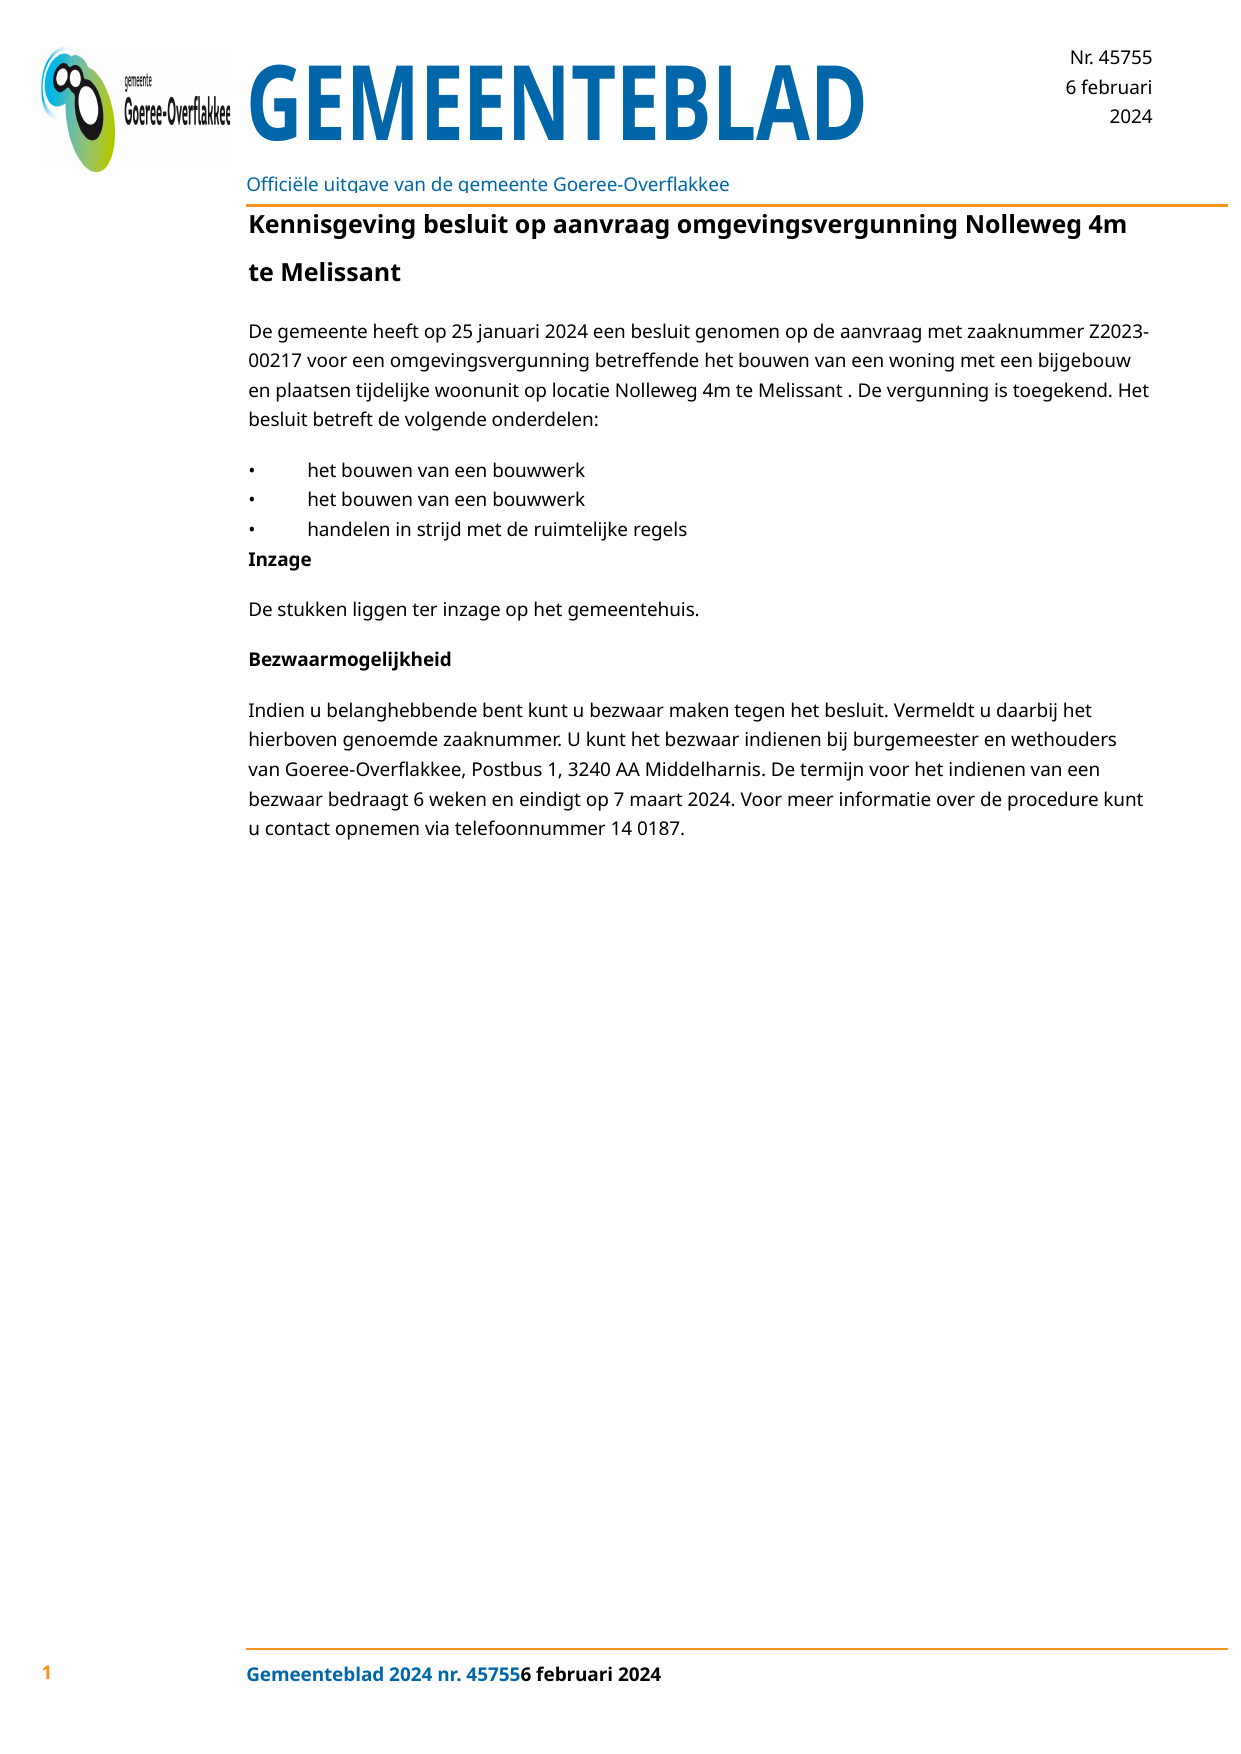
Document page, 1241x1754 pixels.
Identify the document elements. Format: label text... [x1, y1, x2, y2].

list het bouwen van een bouwwerk [248, 457, 1152, 483]
text De stukken liggen ter inzage op het gemeentehuis. [248, 596, 1152, 622]
text Inzage [248, 546, 1152, 572]
picture [41, 47, 231, 172]
list het bouwen van een bouwwerk [248, 487, 1152, 512]
text De gemeente heeft op 25 januari 2024 een besluit genomen op de aanvraag met zaaknummer Z2023-00217 voor een omgevingsvergunning betreffende het bouwen van een woning met een bijgebouw en plaatsen tijdelijke woonunit op locatie Nolleweg 4m te Melissant . De vergunning is toegekend. Het besluit betreft de volgende onderdelen: [248, 318, 1152, 432]
text Bezwaarmogelijkheid [248, 647, 1152, 672]
list handelen in strijd met de ruimtelijke regels [248, 516, 1152, 542]
text Kennisgeving besluit op aanvraag omgevingsvergunning Nolleweg 4m te Melissant [248, 207, 1152, 288]
text Indien u belanghebbende bent kunt u bezwaar maken tegen het besluit. Vermeldt u daarbij het hierboven genoemde zaaknummer. U kunt het bezwaar indienen bij burgemeester en wethouders van Goeree-Overflakkee, Postbus 1, 3240 AA Middelharnis. De termijn voor het indienen van een bezwaar bedraagt 6 weken en eindigt op 7 maart 2024. Voor meer informatie over de procedure kunt u contact opnemen via telefoonnummer 14 0187. [248, 697, 1152, 841]
